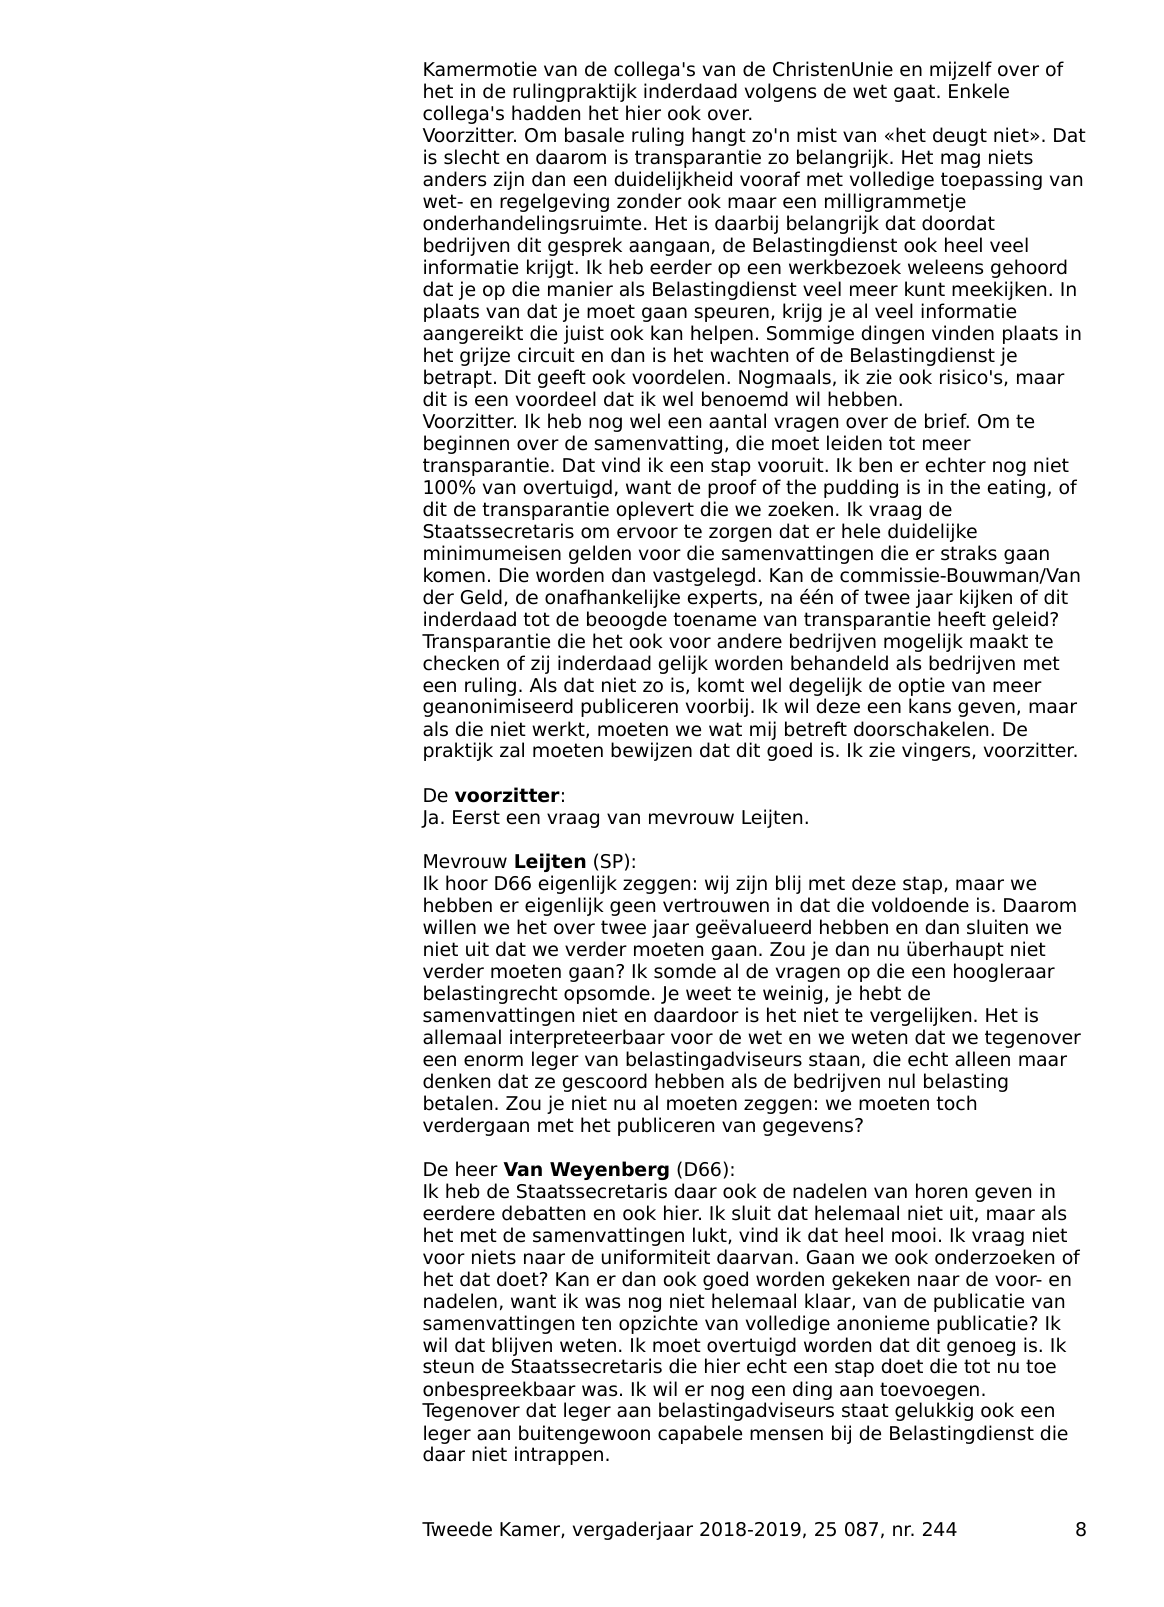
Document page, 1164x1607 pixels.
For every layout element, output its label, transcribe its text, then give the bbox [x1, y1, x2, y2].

text Voorzitter. Ik heb nog wel een aantal vragen over de brief. Om te beginnen over de samenvatting, die moet leiden tot meer transparantie. Dat vind ik een stap vooruit. Ik ben er echter nog niet 100% van overtuigd, want de proof of the pudding is in the eating, of dit de transparantie oplevert die we zoeken. Ik vraag de Staatssecretaris om ervoor te zorgen dat er hele duidelijke minimumeisen gelden voor die samenvattingen die er straks gaan komen. Die worden dan vastgelegd. Kan de commissie-Bouwman/Van der Geld, de onafhankelijke experts, na één of twee jaar kijken of dit inderdaad tot de beoogde toename van transparantie heeft geleid? Transparantie die het ook voor andere bedrijven mogelijk maakt te checken of zij inderdaad gelijk worden behandeld als bedrijven met een ruling. Als dat niet zo is, komt wel degelijk de optie van meer geanonimiseerd publiceren voorbij. Ik wil deze een kans geven, maar als die niet werkt, moeten we wat mij betreft doorschakelen. De praktijk zal moeten bewijzen dat dit goed is. Ik zie vingers, voorzitter. [422, 411, 1087, 762]
text De voorzitter: [422, 784, 1087, 807]
text Kamermotie van de collega's van de ChristenUnie en mijzelf over of het in de rulingpraktijk inderdaad volgens de wet gaat. Enkele collega's hadden het hier ook over. [422, 59, 1087, 125]
text Ja. Eerst een vraag van mevrouw Leijten. [422, 807, 1087, 828]
text Mevrouw Leijten (SP): [422, 851, 1087, 873]
text Ik heb de Staatssecretaris daar ook de nadelen van horen geven in eerdere debatten en ook hier. Ik sluit dat helemaal niet uit, maar als het met de samenvattingen lukt, vind ik dat heel mooi. Ik vraag niet voor niets naar de uniformiteit daarvan. Gaan we ook onderzoeken of het dat doet? Kan er dan ook goed worden gekeken naar de voor- en nadelen, want ik was nog niet helemaal klaar, van de publicatie van samenvattingen ten opzichte van volledige anonieme publicatie? Ik wil dat blijven weten. Ik moet overtuigd worden dat dit genoeg is. Ik steun de Staatssecretaris die hier echt een stap doet die tot nu toe onbespreekbaar was. Ik wil er nog een ding aan toevoegen. Tegenover dat leger aan belastingadviseurs staat gelukkig ook een leger aan buitengewoon capabele mensen bij de Belastingdienst die daar niet intrappen. [422, 1181, 1087, 1466]
text De heer Van Weyenberg (D66): [422, 1159, 1087, 1181]
text Ik hoor D66 eigenlijk zeggen: wij zijn blij met deze stap, maar we hebben er eigenlijk geen vertrouwen in dat die voldoende is. Daarom willen we het over twee jaar geëvalueerd hebben en dan sluiten we niet uit dat we verder moeten gaan. Zou je dan nu überhaupt niet verder moeten gaan? Ik somde al de vragen op die een hoogleraar belastingrecht opsomde. Je weet te weinig, je hebt de samenvattingen niet en daardoor is het niet te vergelijken. Het is allemaal interpreteerbaar voor de wet en we weten dat we tegenover een enorm leger van belastingadviseurs staan, die echt alleen maar denken dat ze gescoord hebben als de bedrijven nul belasting betalen. Zou je niet nu al moeten zeggen: we moeten toch verdergaan met het publiceren van gegevens? [422, 873, 1087, 1136]
text Voorzitter. Om basale ruling hangt zo'n mist van «het deugt niet». Dat is slecht en daarom is transparantie zo belangrijk. Het mag niets anders zijn dan een duidelijkheid vooraf met volledige toepassing van wet- en regelgeving zonder ook maar een milligrammetje onderhandelingsruimte. Het is daarbij belangrijk dat doordat bedrijven dit gesprek aangaan, de Belastingdienst ook heel veel informatie krijgt. Ik heb eerder op een werkbezoek weleens gehoord dat je op die manier als Belastingdienst veel meer kunt meekijken. In plaats van dat je moet gaan speuren, krijg je al veel informatie aangereikt die juist ook kan helpen. Sommige dingen vinden plaats in het grijze circuit en dan is het wachten of de Belastingdienst je betrapt. Dit geeft ook voordelen. Nogmaals, ik zie ook risico's, maar dit is een voordeel dat ik wel benoemd wil hebben. [422, 125, 1087, 411]
